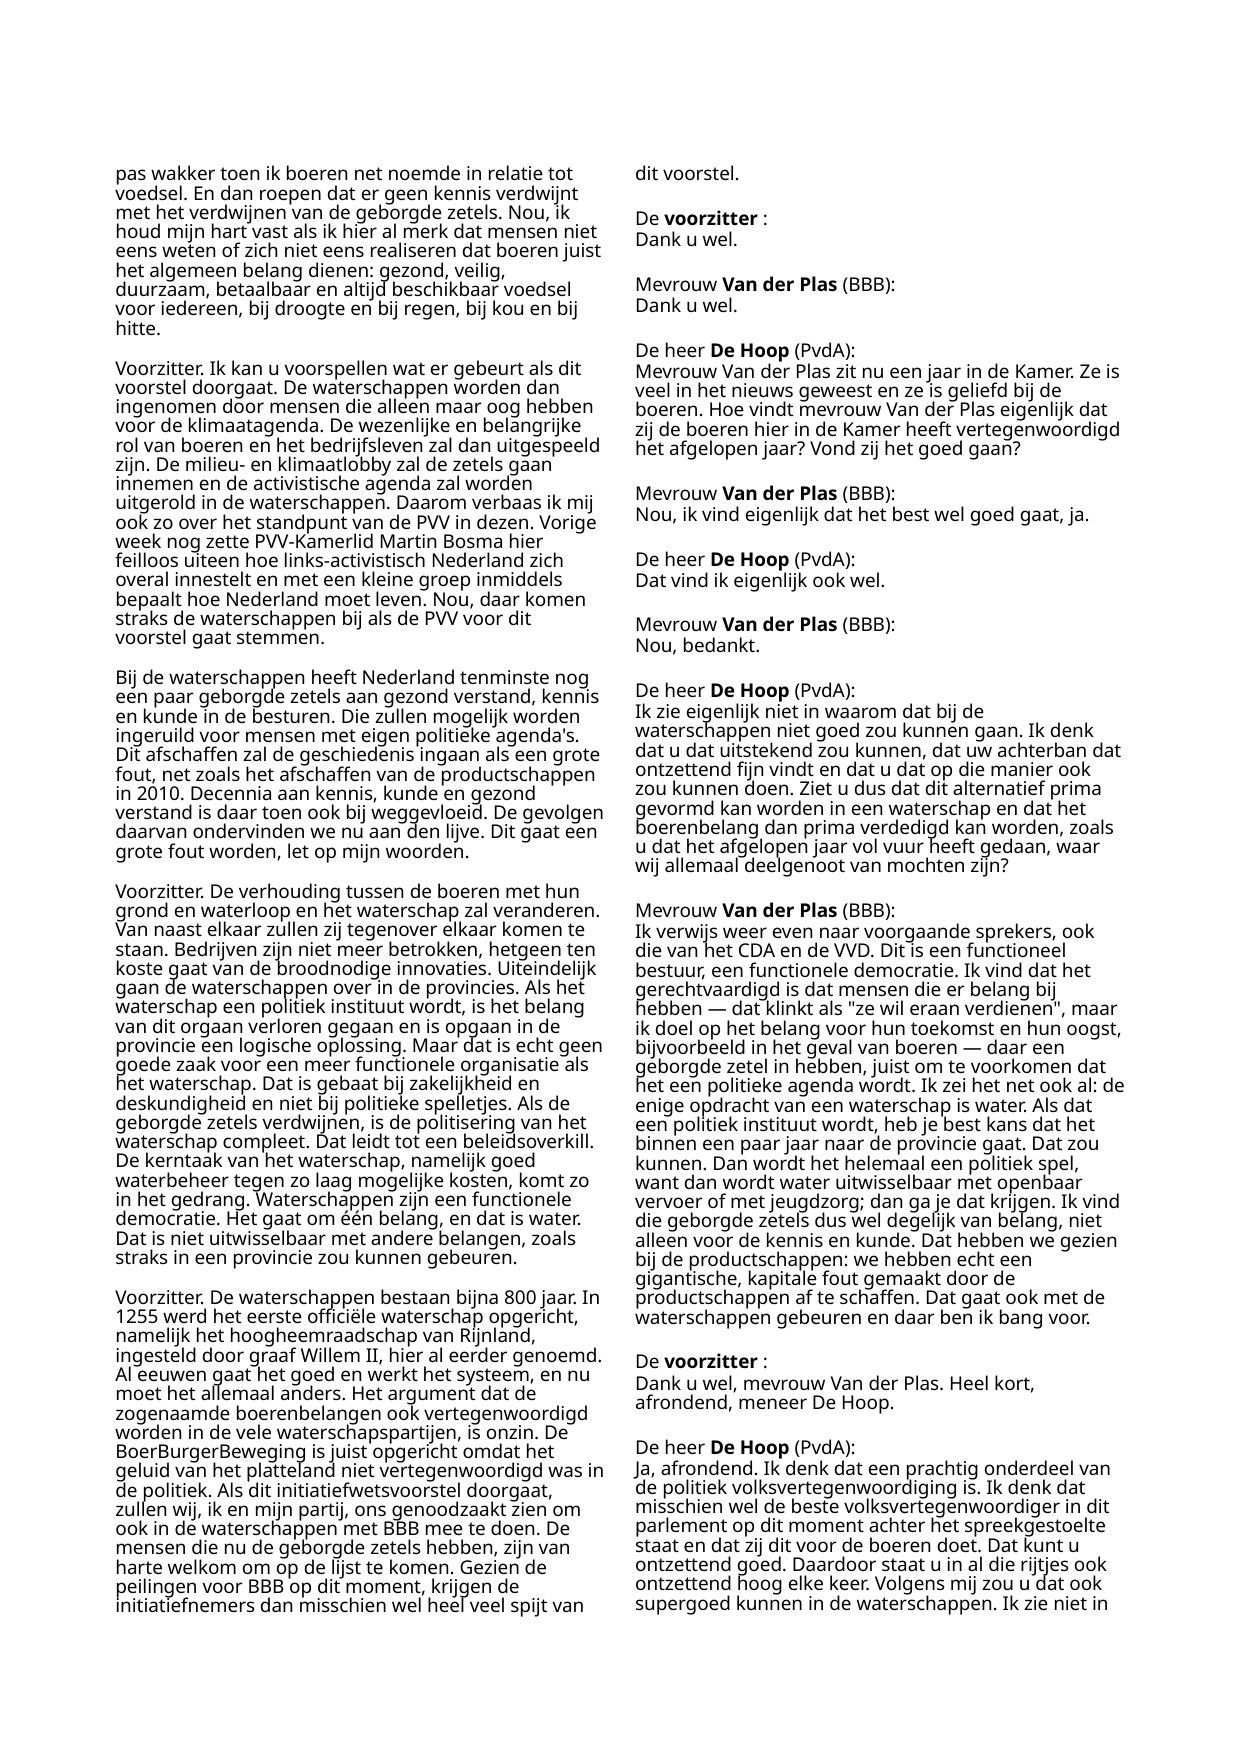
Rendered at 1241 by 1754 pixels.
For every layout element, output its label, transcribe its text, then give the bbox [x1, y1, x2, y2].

text De voorzitter : [635, 205, 1125, 231]
text De voorzitter : [635, 1349, 1125, 1374]
text Dank u wel, mevrouw Van der Plas. Heel kort, afrondend, meneer De Hoop. [635, 1374, 1125, 1413]
text Voorzitter. Ik kan u voorspellen wat er gebeurt als dit voorstel doorgaat. De waterschappen worden dan ingenomen door mensen die alleen maar oog hebben voor de klimaatagenda. De wezenlijke en belangrijke rol van boeren en het bedrijfsleven zal dan uitgespeeld zijn. De milieu- en klimaatlobby zal de zetels gaan innemen en de activistische agenda zal worden uitgerold in de waterschappen. Daarom verbaas ik mij ook zo over het standpunt van de PVV in dezen. Vorige week nog zette PVV-Kamerlid Martin Bosma hier feilloos uiteen hoe links-activistisch Nederland zich overal innestelt en met een kleine groep inmiddels bepaalt hoe Nederland moet leven. Nou, daar komen straks de waterschappen bij als de PVV voor dit voorstel gaat stemmen. [115, 359, 605, 648]
text Mevrouw Van der Plas (BBB): [635, 612, 1125, 637]
text Nou, bedankt. [635, 637, 1125, 657]
text Voorzitter. De verhouding tussen de boeren met hun grond en waterloop en het waterschap zal veranderen. Van naast elkaar zullen zij tegenover elkaar komen te staan. Bedrijven zijn niet meer betrokken, hetgeen ten koste gaat van de broodnodige innovaties. Uiteindelijk gaan de waterschappen over in de provincies. Als het waterschap een politiek instituut wordt, is het belang van dit orgaan verloren gegaan en is opgaan in de provincie een logische oplossing. Maar dat is echt geen goede zaak voor een meer functionele organisatie als het waterschap. Dat is gebaat bij zakelijkheid en deskundigheid en niet bij politieke spelletjes. Als de geborgde zetels verdwijnen, is de politisering van het waterschap compleet. Dat leidt tot een beleidsoverkill. De kerntaak van het waterschap, namelijk goed waterbeheer tegen zo laag mogelijke kosten, komt zo in het gedrang. Waterschappen zijn een functionele democratie. Het gaat om één belang, en dat is water. Dat is niet uitwisselbaar met andere belangen, zoals straks in een provincie zou kunnen gebeuren. [115, 883, 605, 1268]
text Mevrouw Van der Plas (BBB): [635, 271, 1125, 297]
text Mevrouw Van der Plas zit nu een jaar in de Kamer. Ze is veel in het nieuws geweest en ze is geliefd bij de boeren. Hoe vindt mevrouw Van der Plas eigenlijk dat zij de boeren hier in de Kamer heeft vertegenwoordigd het afgelopen jaar? Vond zij het goed gaan? [635, 363, 1125, 459]
text Dank u wel. [635, 231, 1125, 250]
text pas wakker toen ik boeren net noemde in relatie tot voedsel. En dan roepen dat er geen kennis verdwijnt met het verdwijnen van de geborgde zetels. Nou, ik houd mijn hart vast als ik hier al merk dat mensen niet eens weten of zich niet eens realiseren dat boeren juist het algemeen belang dienen: gezond, veilig, duurzaam, betaalbaar en altijd beschikbaar voedsel voor iedereen, bij droogte en bij regen, bij kou en bij hitte. [115, 165, 605, 339]
text Mevrouw Van der Plas (BBB): [635, 480, 1125, 506]
text dit voorstel. [635, 165, 1125, 184]
text Ik zie eigenlijk niet in waarom dat bij de waterschappen niet goed zou kunnen gaan. Ik denk dat u dat uitstekend zou kunnen, dat uw achterban dat ontzettend fijn vindt en dat u dat op die manier ook zou kunnen doen. Ziet u dus dat dit alternatief prima gevormd kan worden in een waterschap en dat het boerenbelang dan prima verdedigd kan worden, zoals u dat het afgelopen jaar vol vuur heeft gedaan, waar wij allemaal deelgenoot van mochten zijn? [635, 703, 1125, 877]
text Ja, afrondend. Ik denk dat een prachtig onderdeel van de politiek volksvertegenwoordiging is. Ik denk dat misschien wel de beste volksvertegenwoordiger in dit parlement op dit moment achter het spreekgestoelte staat en dat zij dit voor de boeren doet. Dat kunt u ontzettend goed. Daardoor staat u in al die rijtjes ook ontzettend hoog elke keer. Volgens mij zou u dat ook supergoed kunnen in de waterschappen. Ik zie niet in [635, 1459, 1125, 1614]
text De heer De Hoop (PvdA): [635, 337, 1125, 363]
text De heer De Hoop (PvdA): [635, 1434, 1125, 1459]
text Mevrouw Van der Plas (BBB): [635, 897, 1125, 923]
text Ik verwijs weer even naar voorgaande sprekers, ook die van het CDA en de VVD. Dit is een functioneel bestuur, een functionele democratie. Ik vind dat het gerechtvaardigd is dat mensen die er belang bij hebben — dat klinkt als "ze wil eraan verdienen", maar ik doel op het belang voor hun toekomst en hun oogst, bijvoorbeeld in het geval van boeren — daar een geborgde zetel in hebben, juist om te voorkomen dat het een politieke agenda wordt. Ik zei het net ook al: de enige opdracht van een waterschap is water. Als dat een politiek instituut wordt, heb je best kans dat het binnen een paar jaar naar de provincie gaat. Dat zou kunnen. Dan wordt het helemaal een politiek spel, want dan wordt water uitwisselbaar met openbaar vervoer of met jeugdzorg; dan ga je dat krijgen. Ik vind die geborgde zetels dus wel degelijk van belang, niet alleen voor de kennis en kunde. Dat hebben we gezien bij de productschappen: we hebben echt een gigantische, kapitale fout gemaakt door de productschappen af te schaffen. Dat gaat ook met de waterschappen gebeuren en daar ben ik bang voor. [635, 923, 1125, 1328]
text De heer De Hoop (PvdA): [635, 677, 1125, 703]
text Dank u wel. [635, 297, 1125, 316]
text Bij de waterschappen heeft Nederland tenminste nog een paar geborgde zetels aan gezond verstand, kennis en kunde in de besturen. Die zullen mogelijk worden ingeruild voor mensen met eigen politieke agenda's. Dit afschaffen zal de geschiedenis ingaan als een grote fout, net zoals het afschaffen van de productschappen in 2010. Decennia aan kennis, kunde en gezond verstand is daar toen ook bij weggevloeid. De gevolgen daarvan ondervinden we nu aan den lijve. Dit gaat een grote fout worden, let op mijn woorden. [115, 669, 605, 862]
text Nou, ik vind eigenlijk dat het best wel goed gaat, ja. [635, 506, 1125, 525]
text De heer De Hoop (PvdA): [635, 546, 1125, 572]
text Voorzitter. De waterschappen bestaan bijna 800 jaar. In 1255 werd het eerste officiële waterschap opgericht, namelijk het hoogheemraadschap van Rijnland, ingesteld door graaf Willem II, hier al eerder genoemd. Al eeuwen gaat het goed en werkt het systeem, en nu moet het allemaal anders. Het argument dat de zogenaamde boerenbelangen ook vertegenwoordigd worden in de vele waterschapspartijen, is onzin. De BoerBurgerBeweging is juist opgericht omdat het geluid van het platteland niet vertegenwoordigd was in de politiek. Als dit initiatiefwetsvoorstel doorgaat, zullen wij, ik en mijn partij, ons genoodzaakt zien om ook in de waterschappen met BBB mee te doen. De mensen die nu de geborgde zetels hebben, zijn van harte welkom om op de lijst te komen. Gezien de peilingen voor BBB op dit moment, krijgen de initiatiefnemers dan misschien wel heel veel spijt van [115, 1289, 605, 1616]
text Dat vind ik eigenlijk ook wel. [635, 572, 1125, 591]
